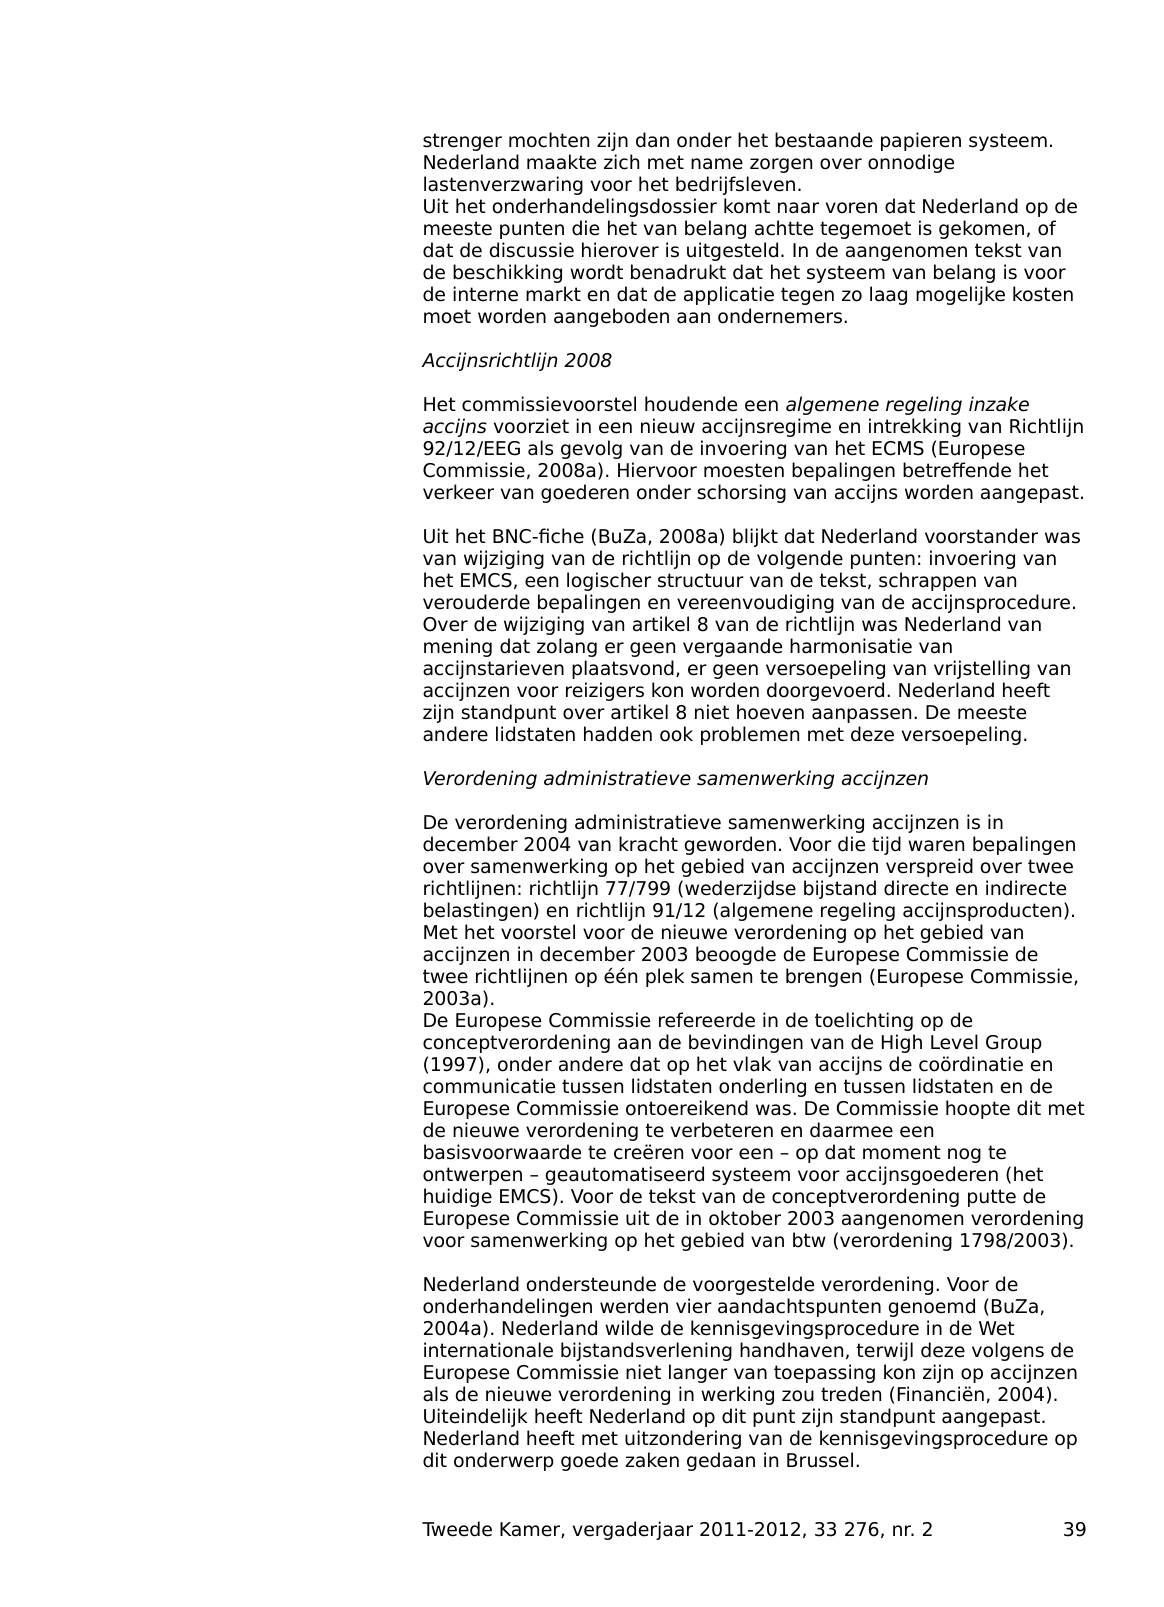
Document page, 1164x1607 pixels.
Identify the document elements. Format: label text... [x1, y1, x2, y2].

subtitle Accijnsrichtlijn 2008 [422, 350, 1087, 372]
text Uit het onderhandelingsdossier komt naar voren dat Nederland op de meeste punten die het van belang achtte tegemoet is gekomen, of dat de discussie hierover is uitgesteld. In de aangenomen tekst van de beschikking wordt benadrukt dat het systeem van belang is voor de interne markt en dat de applicatie tegen zo laag mogelijke kosten moet worden aangeboden aan ondernemers. [422, 196, 1087, 328]
text De verordening administratieve samenwerking accijnzen is in december 2004 van kracht geworden. Voor die tijd waren bepalingen over samenwerking op het gebied van accijnzen verspreid over twee richtlijnen: richtlijn 77/799 (wederzijdse bijstand directe en indirecte belastingen) en richtlijn 91/12 (algemene regeling accijnsproducten). Met het voorstel voor de nieuwe verordening op het gebied van accijnzen in december 2003 beoogde de Europese Commissie de twee richtlijnen op één plek samen te brengen (Europese Commissie, 2003a). [422, 812, 1087, 1010]
text Uit het BNC-fiche (BuZa, 2008a) blijkt dat Nederland voorstander was van wijziging van de richtlijn op de volgende punten: invoering van het EMCS, een logischer structuur van de tekst, schrappen van verouderde bepalingen en vereenvoudiging van de accijnsprocedure. Over de wijziging van artikel 8 van de richtlijn was Nederland van mening dat zolang er geen vergaande harmonisatie van accijnstarieven plaatsvond, er geen versoepeling van vrijstelling van accijnzen voor reizigers kon worden doorgevoerd. Nederland heeft zijn standpunt over artikel 8 niet hoeven aanpassen. De meeste andere lidstaten hadden ook problemen met deze versoepeling. [422, 526, 1087, 746]
text Nederland ondersteunde de voorgestelde verordening. Voor de onderhandelingen werden vier aandachtspunten genoemd (BuZa, 2004a). Nederland wilde de kennisgevingsprocedure in de Wet internationale bijstandsverlening handhaven, terwijl deze volgens de Europese Commissie niet langer van toepassing kon zijn op accijnzen als de nieuwe verordening in werking zou treden (Financiën, 2004). Uiteindelijk heeft Nederland op dit punt zijn standpunt aangepast. Nederland heeft met uitzondering van de kennisgevingsprocedure op dit onderwerp goede zaken gedaan in Brussel. [422, 1274, 1087, 1472]
text De Europese Commissie refereerde in de toelichting op de conceptverordening aan de bevindingen van de High Level Group (1997), onder andere dat op het vlak van accijns de coördinatie en communicatie tussen lidstaten onderling en tussen lidstaten en de Europese Commissie ontoereikend was. De Commissie hoopte dit met de nieuwe verordening te verbeteren en daarmee een basisvoorwaarde te creëren voor een – op dat moment nog te ontwerpen – geautomatiseerd systeem voor accijnsgoederen (het huidige EMCS). Voor de tekst van de conceptverordening putte de Europese Commissie uit de in oktober 2003 aangenomen verordening voor samenwerking op het gebied van btw (verordening 1798/2003). [422, 1010, 1087, 1252]
text Het commissievoorstel houdende een algemene regeling inzake accijns voorziet in een nieuw accijnsregime en intrekking van Richtlijn 92/12/EEG als gevolg van de invoering van het ECMS (Europese Commissie, 2008a). Hiervoor moesten bepalingen betreffende het verkeer van goederen onder schorsing van accijns worden aangepast. [422, 394, 1087, 504]
subtitle Verordening administratieve samenwerking accijnzen [422, 768, 1087, 790]
text strenger mochten zijn dan onder het bestaande papieren systeem. Nederland maakte zich met name zorgen over onnodige lastenverzwaring voor het bedrijfsleven. [422, 130, 1087, 196]
